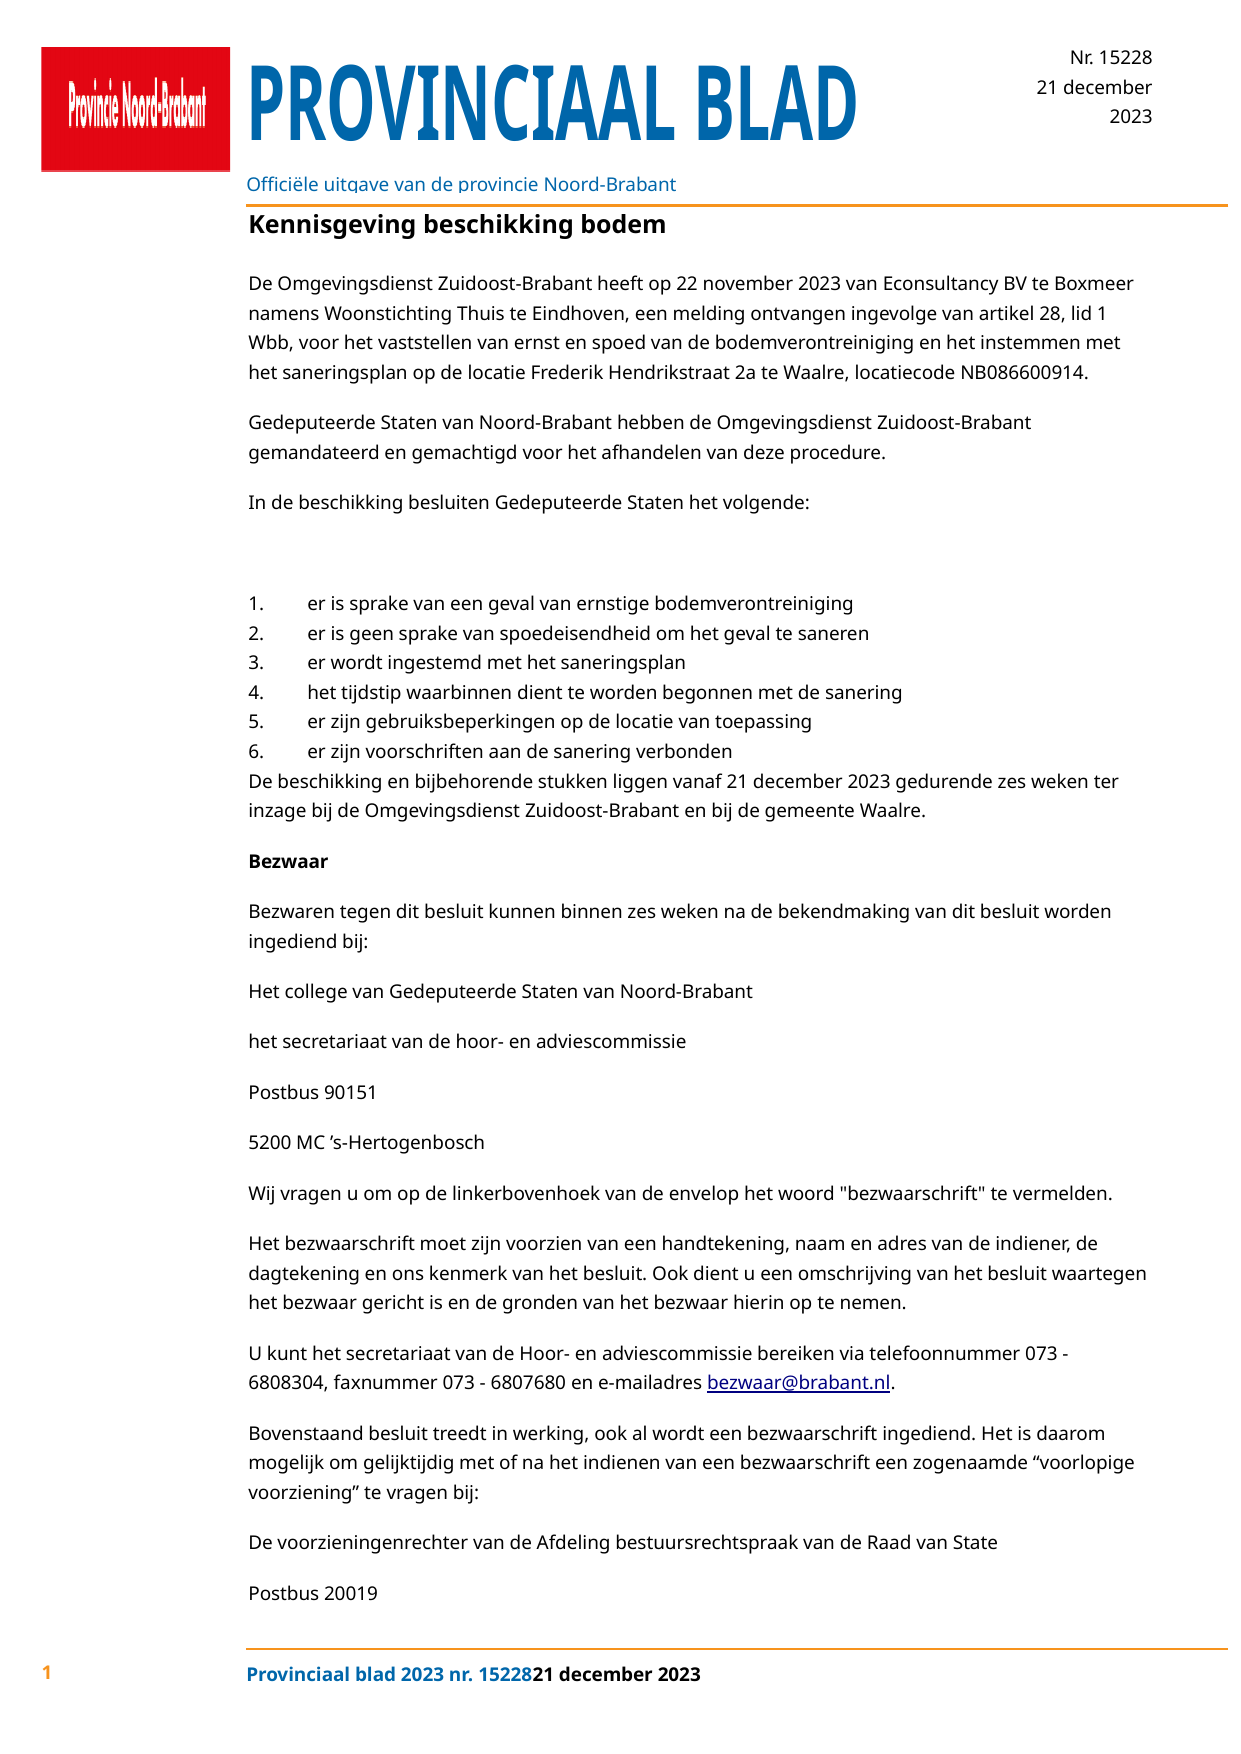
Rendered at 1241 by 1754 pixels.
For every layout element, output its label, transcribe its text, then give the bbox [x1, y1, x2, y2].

text Postbus 90151 [248, 1079, 1152, 1105]
text 5200 MC ’s-Hertogenbosch [248, 1129, 1152, 1155]
text Bezwaren tegen dit besluit kunnen binnen zes weken na de bekendmaking van dit besluit worden ingediend bij: [248, 898, 1152, 953]
text Bovenstaand besluit treedt in werking, ook al wordt een bezwaarschrift ingediend. Het is daarom mogelijk om gelijktijdig met of na het indienen van een bezwaarschrift een zogenaamde “voorlopige voorziening” te vragen bij: [248, 1420, 1152, 1505]
text het secretariaat van de hoor- en adviescommissie [248, 1029, 1152, 1054]
list er is geen sprake van spoedeisendheid om het geval te saneren [248, 620, 1152, 646]
text U kunt het secretariaat van de Hoor- en adviescommissie bereiken via telefoonnummer 073 - 6808304, faxnummer 073 - 6807680 en e-mailadres bezwaar@brabant.nl. [248, 1340, 1152, 1395]
text Postbus 20019 [248, 1580, 1152, 1606]
text Wij vragen u om op de linkerbovenhoek van de envelop het woord "bezwaarschrift" te vermelden. [248, 1180, 1152, 1206]
text Kennisgeving beschikking bodem [248, 207, 1152, 241]
list er zijn gebruiksbeperkingen op de locatie van toepassing [248, 709, 1152, 734]
text Het bezwaarschrift moet zijn voorzien van een handtekening, naam en adres van de indiener, de dagtekening en ons kenmerk van het besluit. Ook dient u een omschrijving van het besluit waartegen het bezwaar gericht is en de gronden van het bezwaar hierin op te nemen. [248, 1230, 1152, 1315]
text De Omgevingsdienst Zuidoost-Brabant heeft op 22 november 2023 van Econsultancy BV te Boxmeer namens Woonstichting Thuis te Eindhoven, een melding ontvangen ingevolge van artikel 28, lid 1 Wbb, voor het vaststellen van ernst en spoed van de bodemverontreiniging en het instemmen met het saneringsplan op de locatie Frederik Hendrikstraat 2a te Waalre, locatiecode NB086600914. [248, 270, 1152, 385]
text In de beschikking besluiten Gedeputeerde Staten het volgende: [248, 489, 1152, 515]
text Gedeputeerde Staten van Noord-Brabant hebben de Omgevingsdienst Zuidoost-Brabant gemandateerd en gemachtigd voor het afhandelen van deze procedure. [248, 409, 1152, 465]
text Het college van Gedeputeerde Staten van Noord-Brabant [248, 978, 1152, 1004]
list er is sprake van een geval van ernstige bodemverontreiniging [248, 590, 1152, 616]
text Bezwaar [248, 848, 1152, 873]
picture [41, 47, 231, 172]
list het tijdstip waarbinnen dient te worden begonnen met de sanering [248, 679, 1152, 705]
text De voorzieningenrechter van de Afdeling bestuursrechtspraak van de Raad van State [248, 1529, 1152, 1555]
text De beschikking en bijbehorende stukken liggen vanaf 21 december 2023 gedurende zes weken ter inzage bij de Omgevingsdienst Zuidoost-Brabant en bij de gemeente Waalre. [248, 768, 1152, 823]
list er zijn voorschriften aan de sanering verbonden [248, 738, 1152, 764]
list er wordt ingestemd met het saneringsplan [248, 649, 1152, 675]
